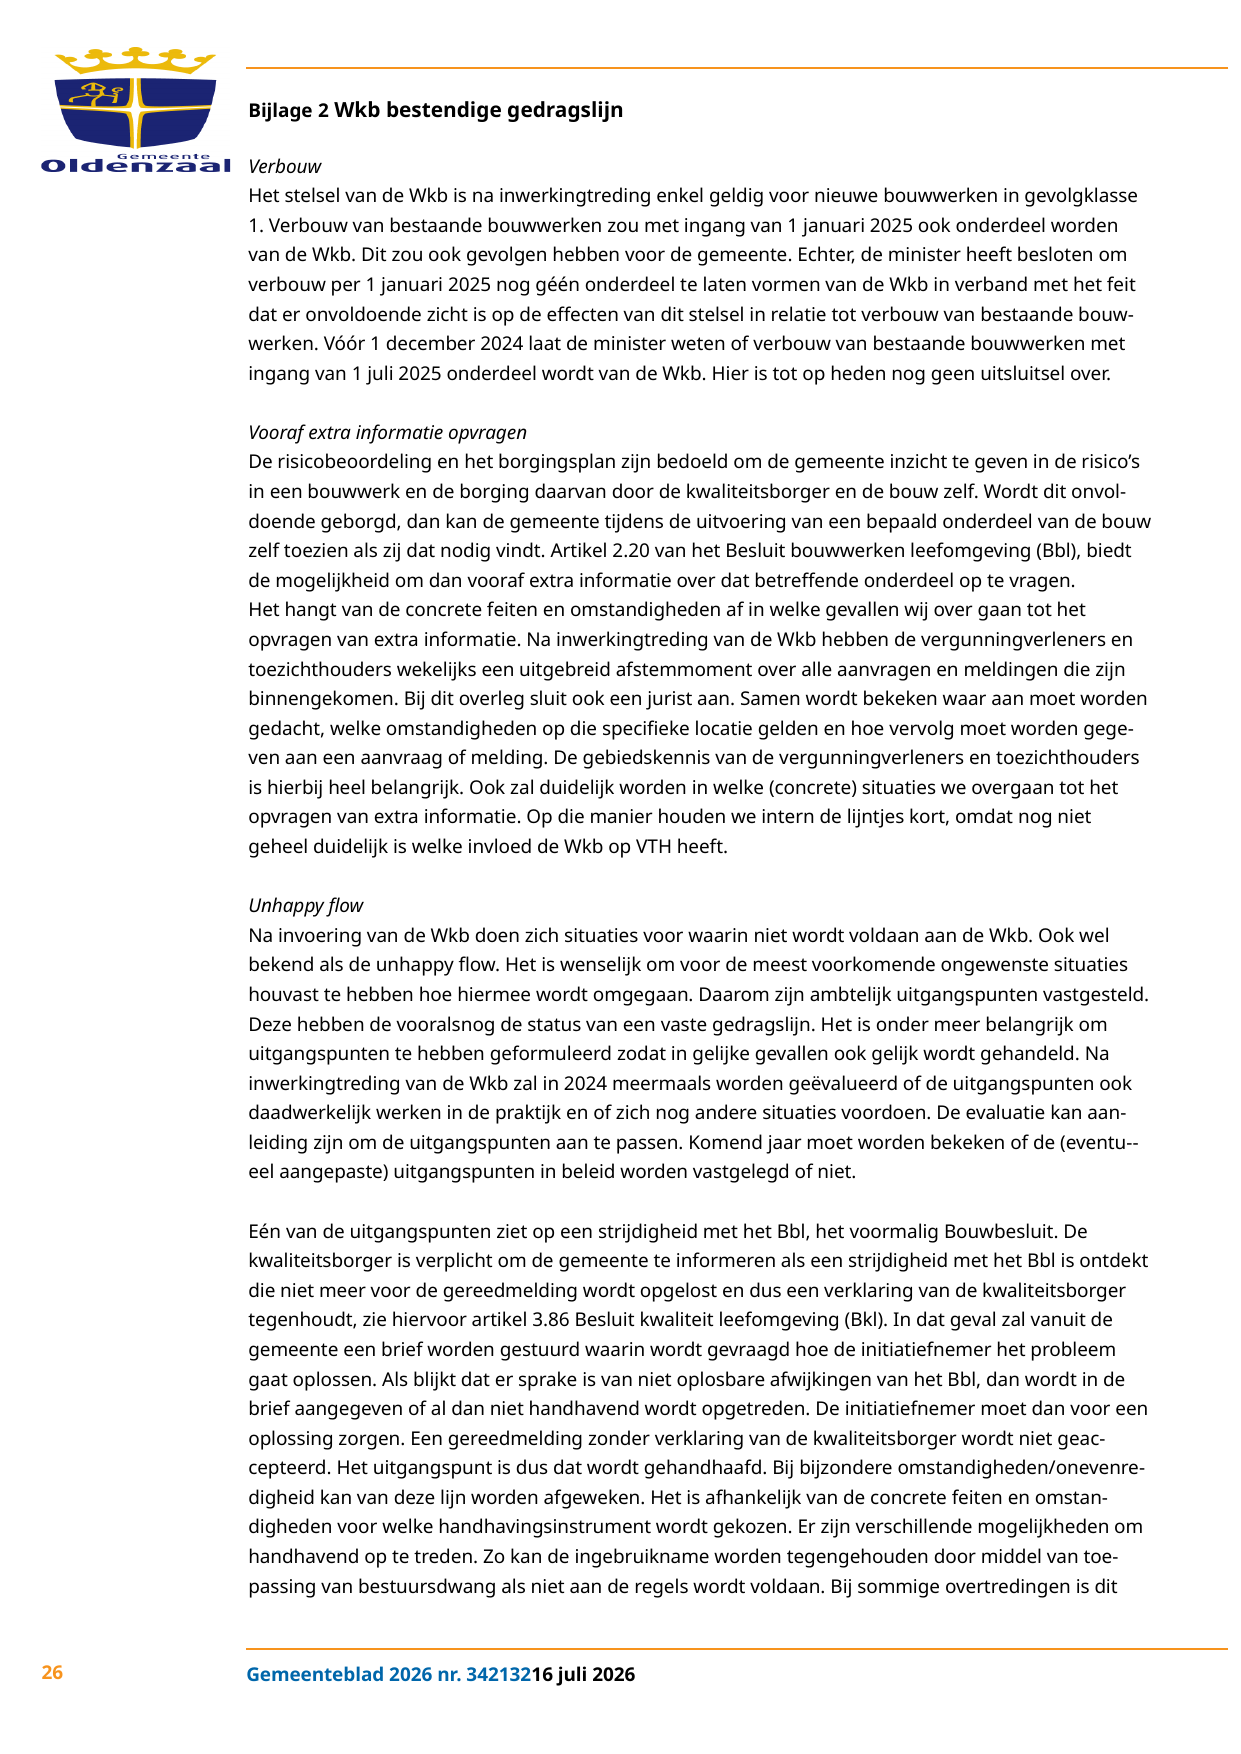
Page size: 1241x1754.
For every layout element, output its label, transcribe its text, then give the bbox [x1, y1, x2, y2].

text Bijlage 2 Wkb bestendige gedragslijn [248, 95, 1152, 123]
picture [41, 47, 231, 172]
text Verbouw [248, 153, 1152, 179]
text De risicobeoordeling en het borgingsplan zijn bedoeld om de gemeente inzicht te geven in de risico’s in een bouwwerk en de borging daarvan door de kwaliteitsborger en de bouw zelf. Wordt dit onvol-doende geborgd, dan kan de gemeente tijdens de uitvoering van een bepaald onderdeel van de bouw zelf toezien als zij dat nodig vindt. Artikel 2.20 van het Besluit bouwwerken leefomgeving (Bbl), biedt de mogelijkheid om dan vooraf extra informatie over dat betreffende onderdeel op te vragen. [248, 449, 1152, 593]
text Vooraf extra informatie opvragen [248, 419, 1152, 445]
text Eén van de uitgangspunten ziet op een strijdigheid met het Bbl, het voormalig Bouwbesluit. De kwaliteitsborger is verplicht om de gemeente te informeren als een strijdigheid met het Bbl is ontdekt die niet meer voor de gereedmelding wordt opgelost en dus een verklaring van de kwaliteitsborger tegenhoudt, zie hiervoor artikel 3.86 Besluit kwaliteit leefomgeving (Bkl). In dat geval zal vanuit de gemeente een brief worden gestuurd waarin wordt gevraagd hoe de initiatiefnemer het probleem gaat oplossen. Als blijkt dat er sprake is van niet oplosbare afwijkingen van het Bbl, dan wordt in de brief aangegeven of al dan niet handhavend wordt opgetreden. De initiatiefnemer moet dan voor een oplossing zorgen. Een gereedmelding zonder verklaring van de kwaliteitsborger wordt niet geac-cepteerd. Het uitgangspunt is dus dat wordt gehandhaafd. Bij bijzondere omstandigheden/onevenre-digheid kan van deze lijn worden afgeweken. Het is afhankelijk van de concrete feiten en omstan-digheden voor welke handhavingsinstrument wordt gekozen. Er zijn verschillende mogelijkheden om handhavend op te treden. Zo kan de ingebruikname worden tegengehouden door middel van toe-passing van bestuursdwang als niet aan de regels wordt voldaan. Bij sommige overtredingen is dit [248, 1218, 1152, 1599]
text Het stelsel van de Wkb is na inwerkingtreding enkel geldig voor nieuwe bouwwerken in gevolgklasse 1. Verbouw van bestaande bouwwerken zou met ingang van 1 januari 2025 ook onderdeel worden van de Wkb. Dit zou ook gevolgen hebben voor de gemeente. Echter, de minister heeft besloten om verbouw per 1 januari 2025 nog géén onderdeel te laten vormen van de Wkb in verband met het feit dat er onvoldoende zicht is op de effecten van dit stelsel in relatie tot verbouw van bestaande bouw-werken. Vóór 1 december 2024 laat de minister weten of verbouw van bestaande bouwwerken met ingang van 1 juli 2025 onderdeel wordt van de Wkb. Hier is tot op heden nog geen uitsluitsel over. [248, 182, 1152, 386]
text Het hangt van de concrete feiten en omstandigheden af in welke gevallen wij over gaan tot het opvragen van extra informatie. Na inwerkingtreding van de Wkb hebben de vergunningverleners en toezichthouders wekelijks een uitgebreid afstemmoment over alle aanvragen en meldingen die zijn binnengekomen. Bij dit overleg sluit ook een jurist aan. Samen wordt bekeken waar aan moet worden gedacht, welke omstandigheden op die specifieke locatie gelden en hoe vervolg moet worden gege-ven aan een aanvraag of melding. De gebiedskennis van de vergunningverleners en toezichthouders is hierbij heel belangrijk. Ook zal duidelijk worden in welke (concrete) situaties we overgaan tot het opvragen van extra informatie. Op die manier houden we intern de lijntjes kort, omdat nog niet geheel duidelijk is welke invloed de Wkb op VTH heeft. [248, 597, 1152, 859]
text Na invoering van de Wkb doen zich situaties voor waarin niet wordt voldaan aan de Wkb. Ook wel bekend als de unhappy flow. Het is wenselijk om voor de meest voorkomende ongewenste situaties houvast te hebben hoe hiermee wordt omgegaan. Daarom zijn ambtelijk uitgangspunten vastgesteld. Deze hebben de vooralsnog de status van een vaste gedragslijn. Het is onder meer belangrijk om uitgangspunten te hebben geformuleerd zodat in gelijke gevallen ook gelijk wordt gehandeld. Na inwerkingtreding van de Wkb zal in 2024 meermaals worden geëvalueerd of de uitgangspunten ook daadwerkelijk werken in de praktijk en of zich nog andere situaties voordoen. De evaluatie kan aan-leiding zijn om de uitgangspunten aan te passen. Komend jaar moet worden bekeken of de (eventu--eel aangepaste) uitgangspunten in beleid worden vastgelegd of niet. [248, 922, 1152, 1184]
text Unhappy flow [248, 892, 1152, 918]
